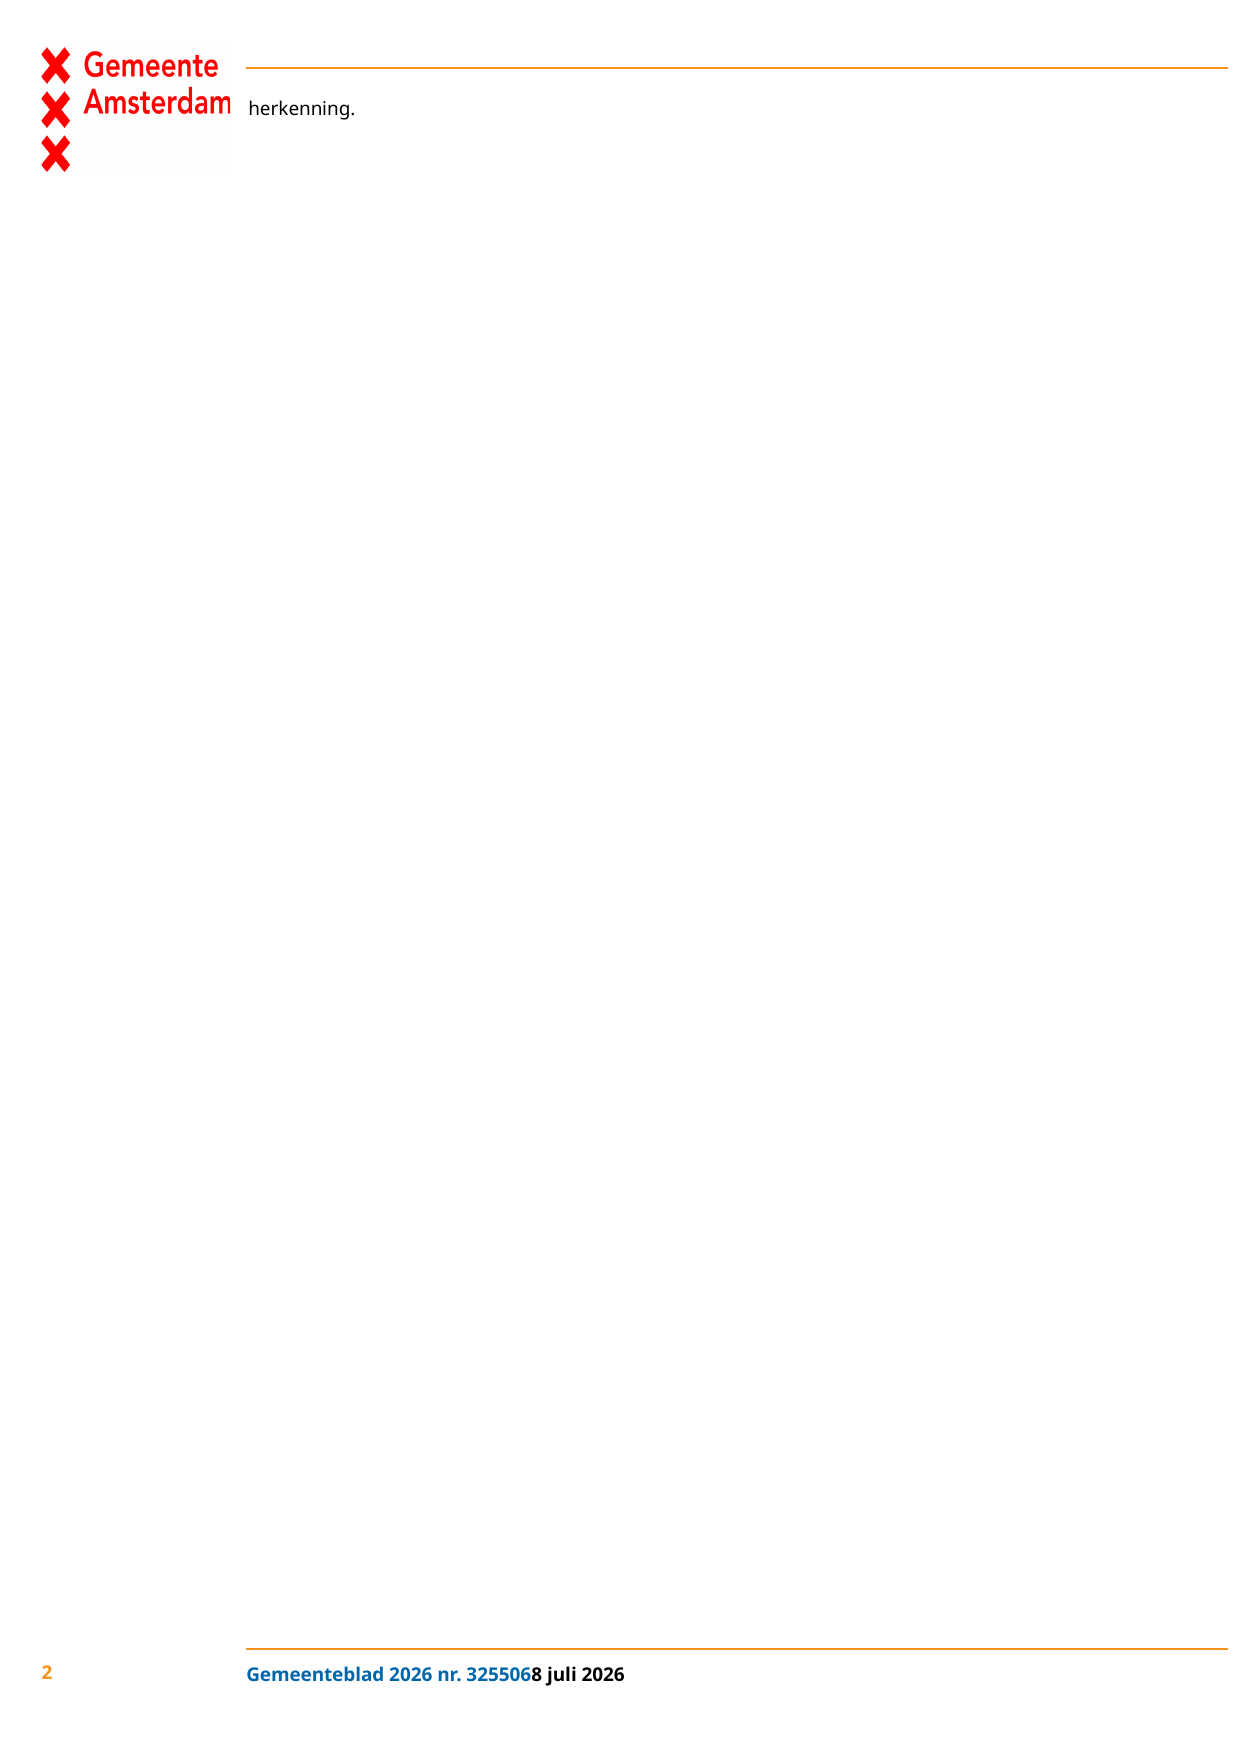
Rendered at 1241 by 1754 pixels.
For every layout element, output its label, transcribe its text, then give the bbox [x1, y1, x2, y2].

picture [41, 47, 231, 172]
text herkenning. [248, 95, 1152, 121]
